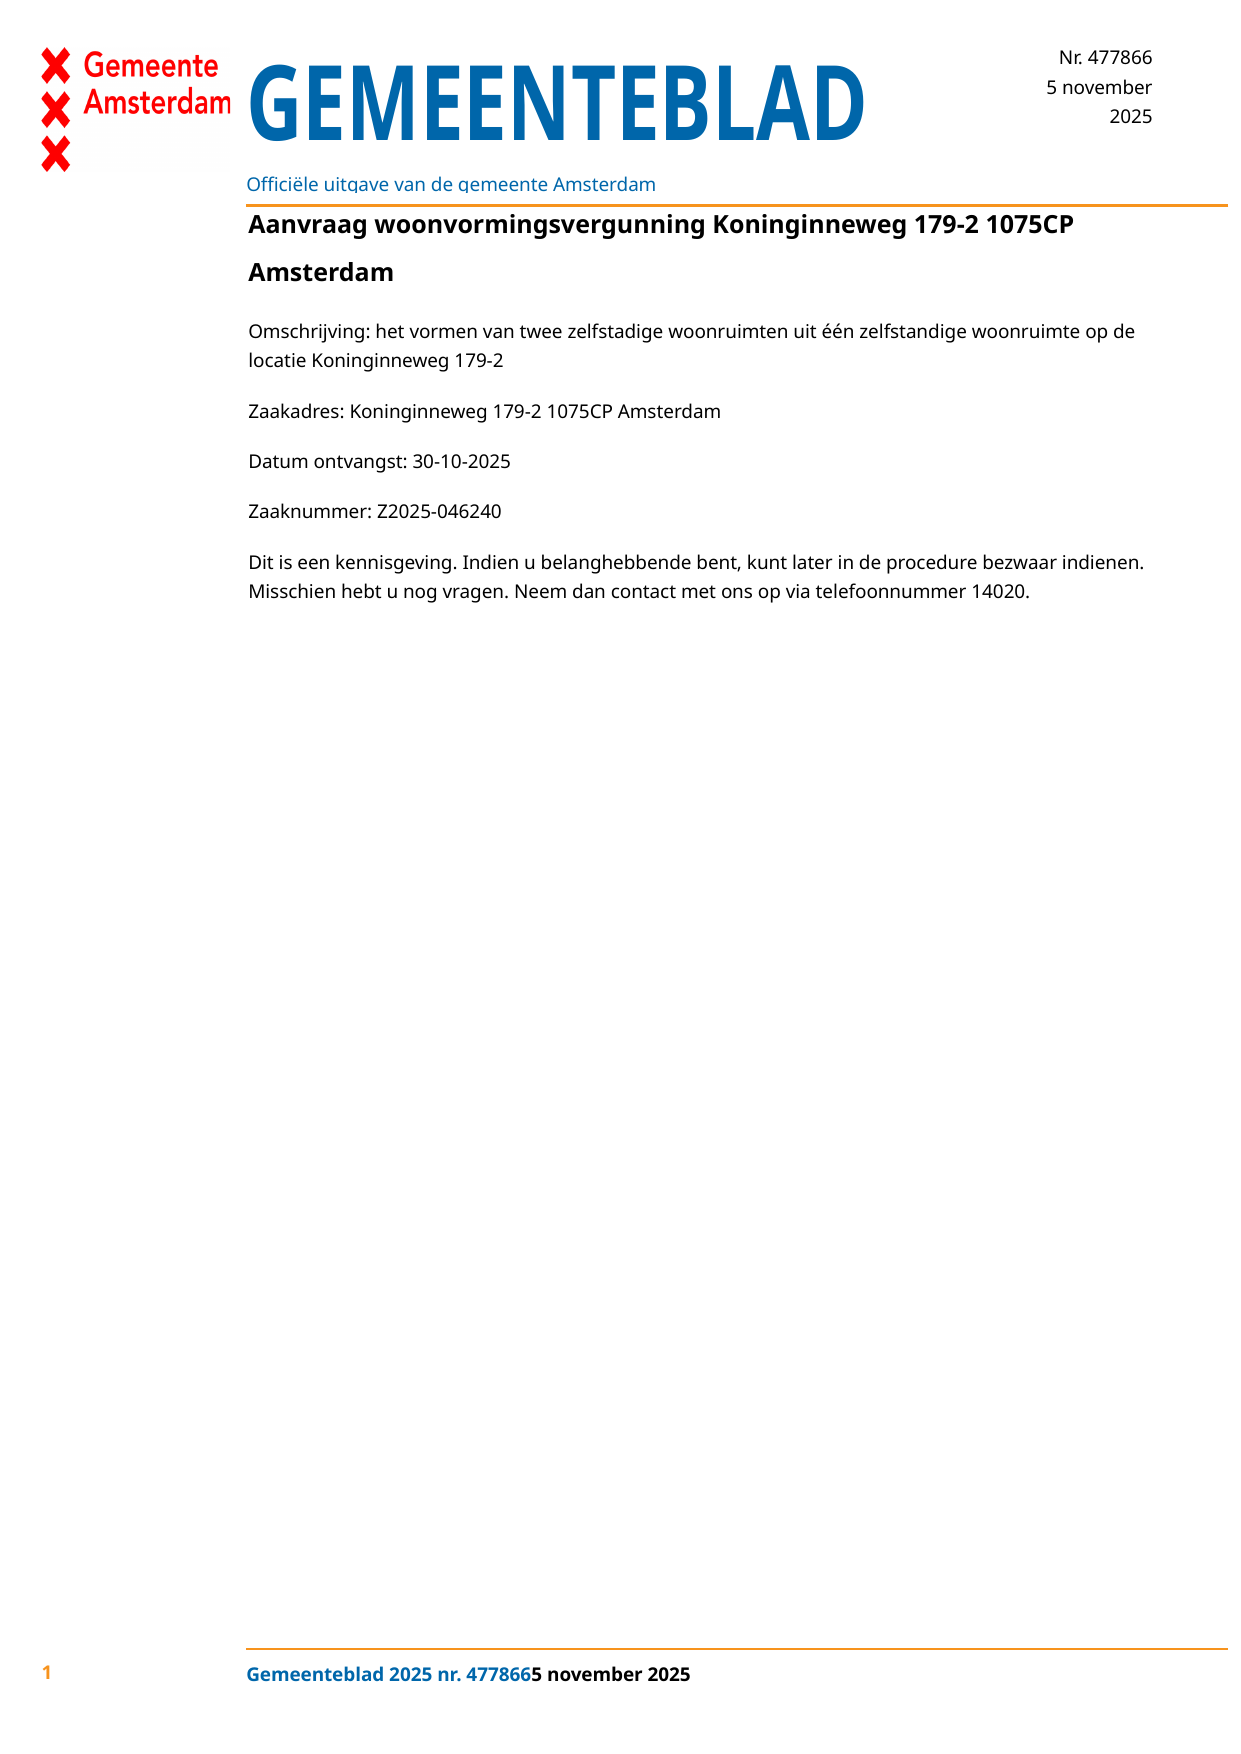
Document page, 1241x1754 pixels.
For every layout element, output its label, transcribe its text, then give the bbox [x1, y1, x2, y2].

picture [41, 47, 231, 172]
text Zaakadres: Koninginneweg 179-2 1075CP Amsterdam [248, 398, 1152, 424]
text Datum ontvangst: 30-10-2025 [248, 448, 1152, 474]
text Omschrijving: het vormen van twee zelfstadige woonruimten uit één zelfstandige woonruimte op de locatie Koninginneweg 179-2 [248, 318, 1152, 373]
text Dit is een kennisgeving. Indien u belanghebbende bent, kunt later in de procedure bezwaar indienen. Misschien hebt u nog vragen. Neem dan contact met ons op via telefoonnummer 14020. [248, 549, 1152, 604]
text Aanvraag woonvormingsvergunning Koninginneweg 179-2 1075CP Amsterdam [248, 207, 1152, 288]
text Zaaknummer: Z2025-046240 [248, 499, 1152, 524]
